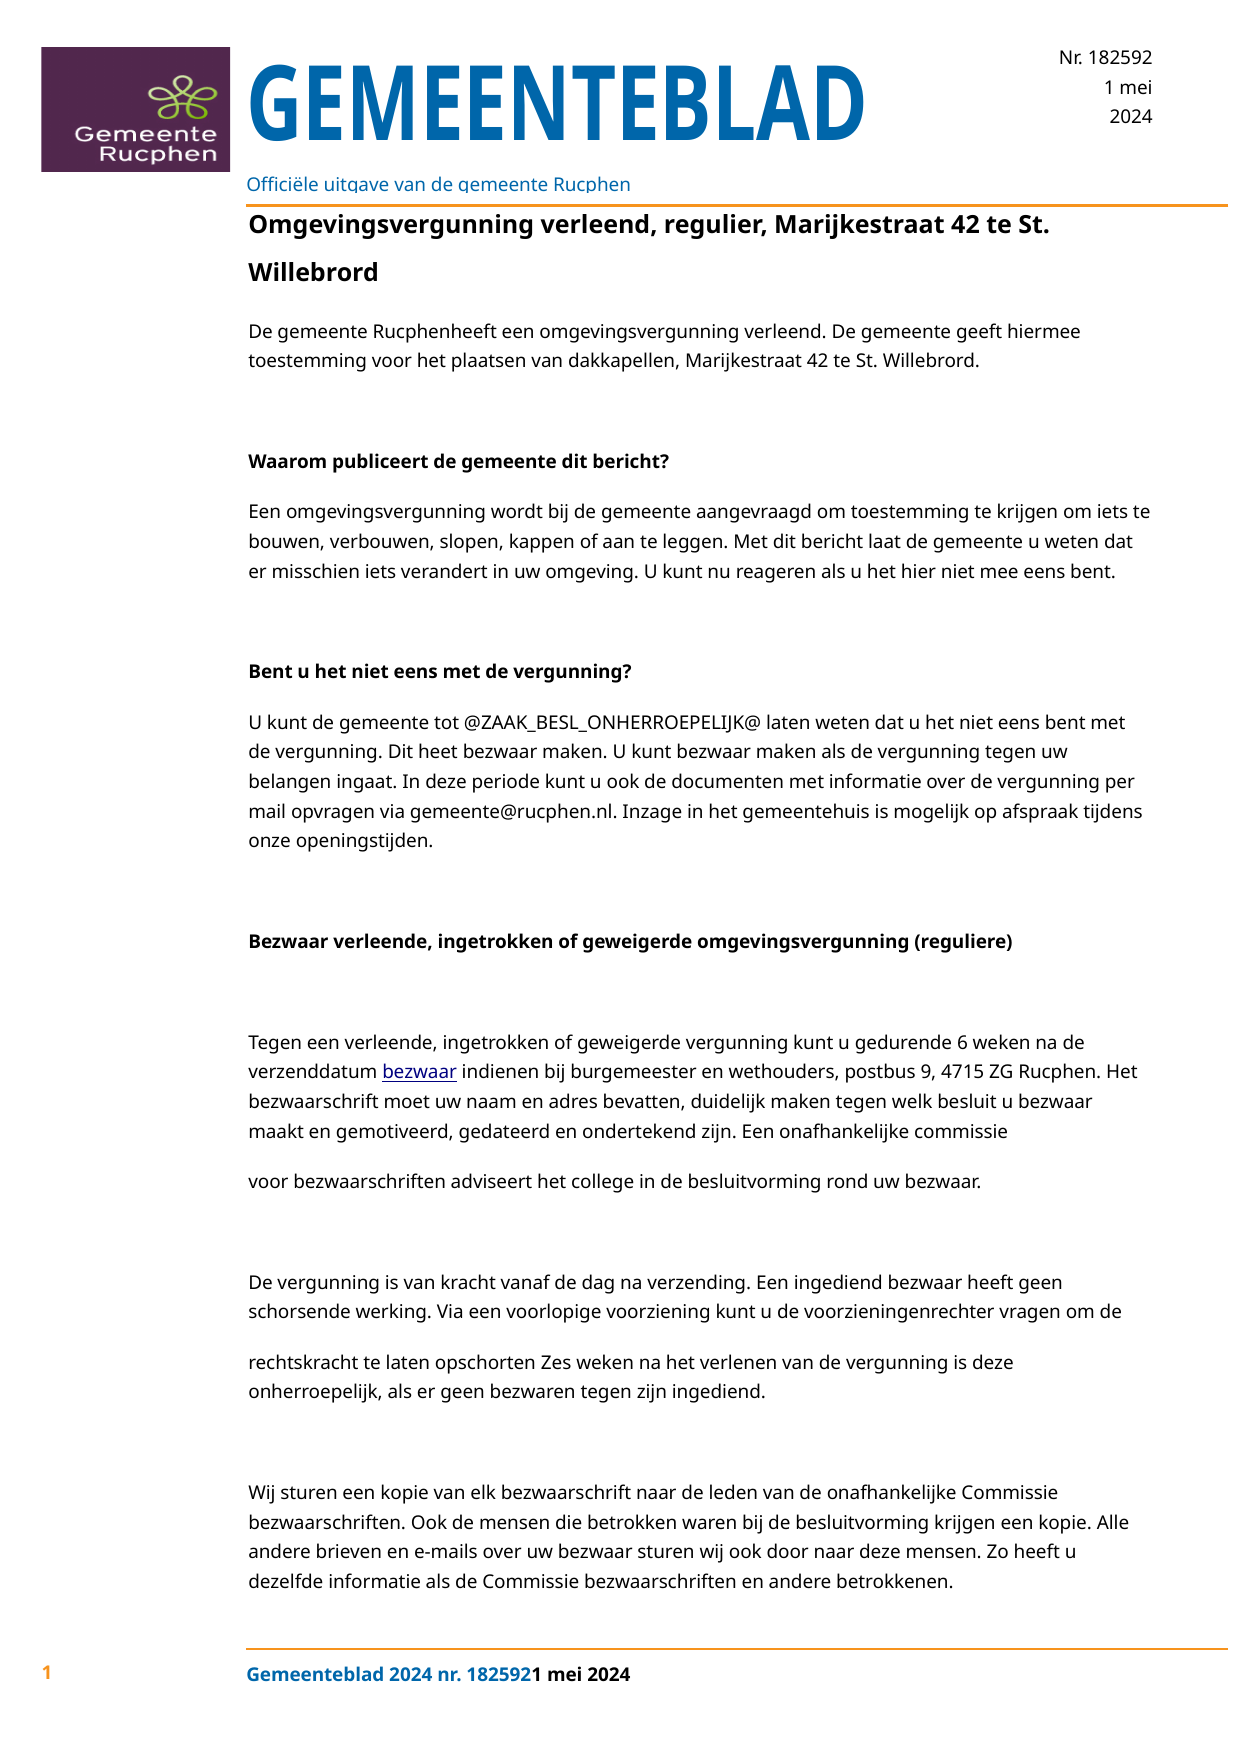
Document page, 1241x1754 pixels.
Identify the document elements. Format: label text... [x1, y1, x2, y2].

text voor bezwaarschriften adviseert het college in de besluitvorming rond uw bezwaar. [248, 1168, 1152, 1194]
text Een omgevingsvergunning wordt bij de gemeente aangevraagd om toestemming te krijgen om iets te bouwen, verbouwen, slopen, kappen of aan te leggen. Met dit bericht laat de gemeente u weten dat er misschien iets verandert in uw omgeving. U kunt nu reageren als u het hier niet mee eens bent. [248, 499, 1152, 584]
text Tegen een verleende, ingetrokken of geweigerde vergunning kunt u gedurende 6 weken na de verzenddatum bezwaar indienen bij burgemeester en wethouders, postbus 9, 4715 ZG Rucphen. Het bezwaarschrift moet uw naam en adres bevatten, duidelijk maken tegen welk besluit u bezwaar maakt en gemotiveerd, gedateerd en ondertekend zijn. Een onafhankelijke commissie [248, 1029, 1152, 1144]
text rechtskracht te laten opschorten Zes weken na het verlenen van de vergunning is deze onherroepelijk, als er geen bezwaren tegen zijn ingediend. [248, 1349, 1152, 1404]
picture [41, 47, 231, 172]
text Wij sturen een kopie van elk bezwaarschrift naar de leden van de onafhankelijke Commissie bezwaarschriften. Ook de mensen die betrokken waren bij de besluitvorming krijgen een kopie. Alle andere brieven en e-mails over uw bezwaar sturen wij ook door naar deze mensen. Zo heeft u dezelfde informatie als de Commissie bezwaarschriften en andere betrokkenen. [248, 1479, 1152, 1594]
text Waarom publiceert de gemeente dit bericht? [248, 448, 1152, 474]
text Bent u het niet eens met de vergunning? [248, 659, 1152, 684]
text Omgevingsvergunning verleend, regulier, Marijkestraat 42 te St. Willebrord [248, 207, 1152, 288]
text De gemeente Rucphenheeft een omgevingsvergunning verleend. De gemeente geeft hiermee toestemming voor het plaatsen van dakkapellen, Marijkestraat 42 te St. Willebrord. [248, 318, 1152, 373]
text De vergunning is van kracht vanaf de dag na verzending. Een ingediend bezwaar heeft geen schorsende werking. Via een voorlopige voorziening kunt u de voorzieningenrechter vragen om de [248, 1269, 1152, 1324]
text U kunt de gemeente tot @ZAAK_BESL_ONHERROEPELIJK@ laten weten dat u het niet eens bent met de vergunning. Dit heet bezwaar maken. U kunt bezwaar maken als de vergunning tegen uw belangen ingaat. In deze periode kunt u ook de documenten met informatie over de vergunning per mail opvragen via gemeente@rucphen.nl. Inzage in het gemeentehuis is mogelijk op afspraak tijdens onze openingstijden. [248, 709, 1152, 853]
text Bezwaar verleende, ingetrokken of geweigerde omgevingsvergunning (reguliere) [248, 928, 1152, 954]
